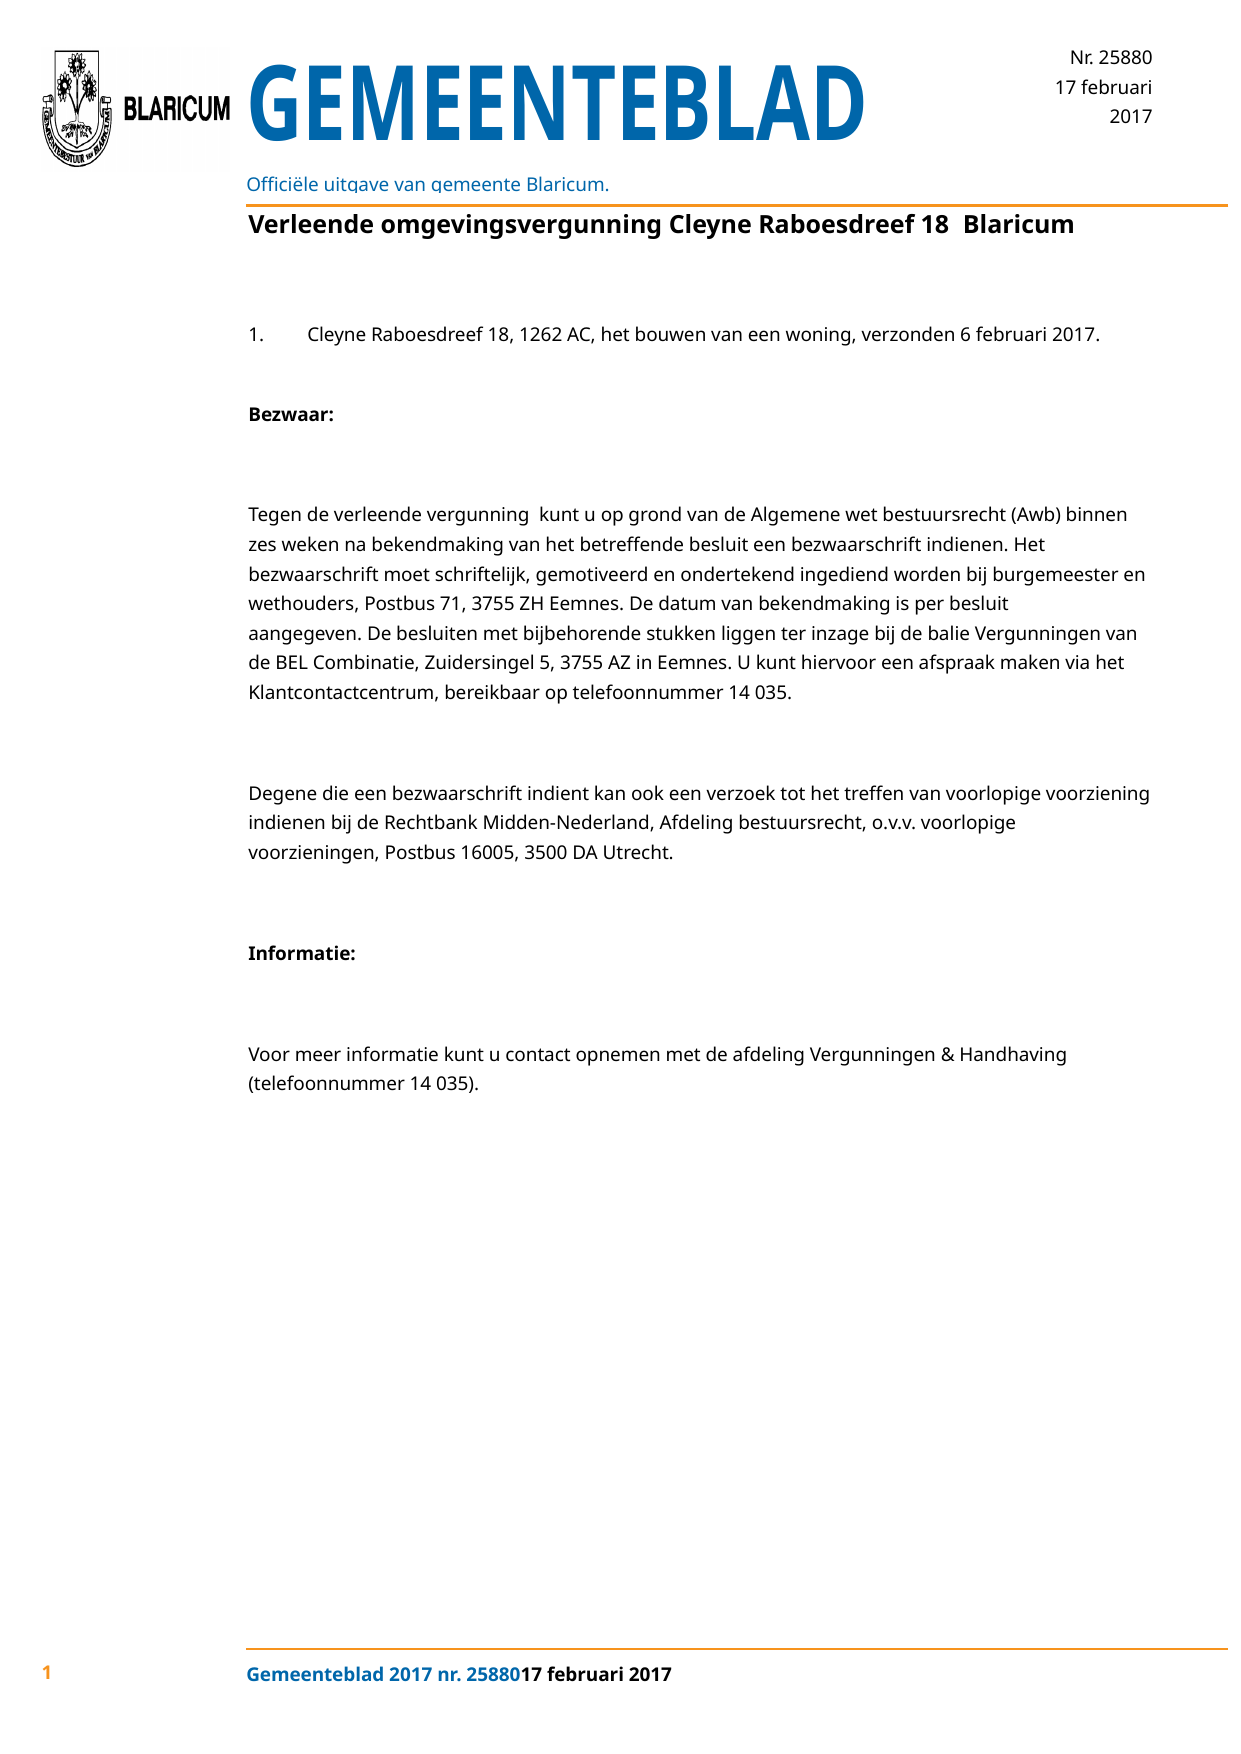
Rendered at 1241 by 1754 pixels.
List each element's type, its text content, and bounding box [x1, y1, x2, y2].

text Informatie: [248, 940, 1152, 966]
text Tegen de verleende vergunning kunt u op grond van de Algemene wet bestuursrecht (Awb) binnen zes weken na bekendmaking van het betreffende besluit een bezwaarschrift indienen. Het bezwaarschrift moet schriftelijk, gemotiveerd en ondertekend ingediend worden bij burgemeester en wethouders, Postbus 71, 3755 ZH Eemnes. De datum van bekendmaking is per besluit aangegeven. De besluiten met bijbehorende stukken liggen ter inzage bij de balie Vergunningen van de BEL Combinatie, Zuidersingel 5, 3755 AZ in Eemnes. U kunt hiervoor een afspraak maken via het Klantcontactcentrum, bereikbaar op telefoonnummer 14 035. [248, 502, 1152, 705]
text Bezwaar: [248, 401, 1152, 426]
list Cleyne Raboesdreef 18, 1262 AC, het bouwen van een woning, verzonden 6 februari 2017. [248, 321, 1152, 346]
text Verleende omgevingsvergunning Cleyne Raboesdreef 18 Blaricum [248, 207, 1152, 241]
text Degene die een bezwaarschrift indient kan ook een verzoek tot het treffen van voorlopige voorziening indienen bij de Rechtbank Midden-Nederland, Afdeling bestuursrecht, o.v.v. voorlopige voorzieningen, Postbus 16005, 3500 DA Utrecht. [248, 780, 1152, 865]
picture [41, 47, 231, 172]
text Voor meer informatie kunt u contact opnemen met de afdeling Vergunningen & Handhaving (telefoonnummer 14 035). [248, 1041, 1152, 1096]
